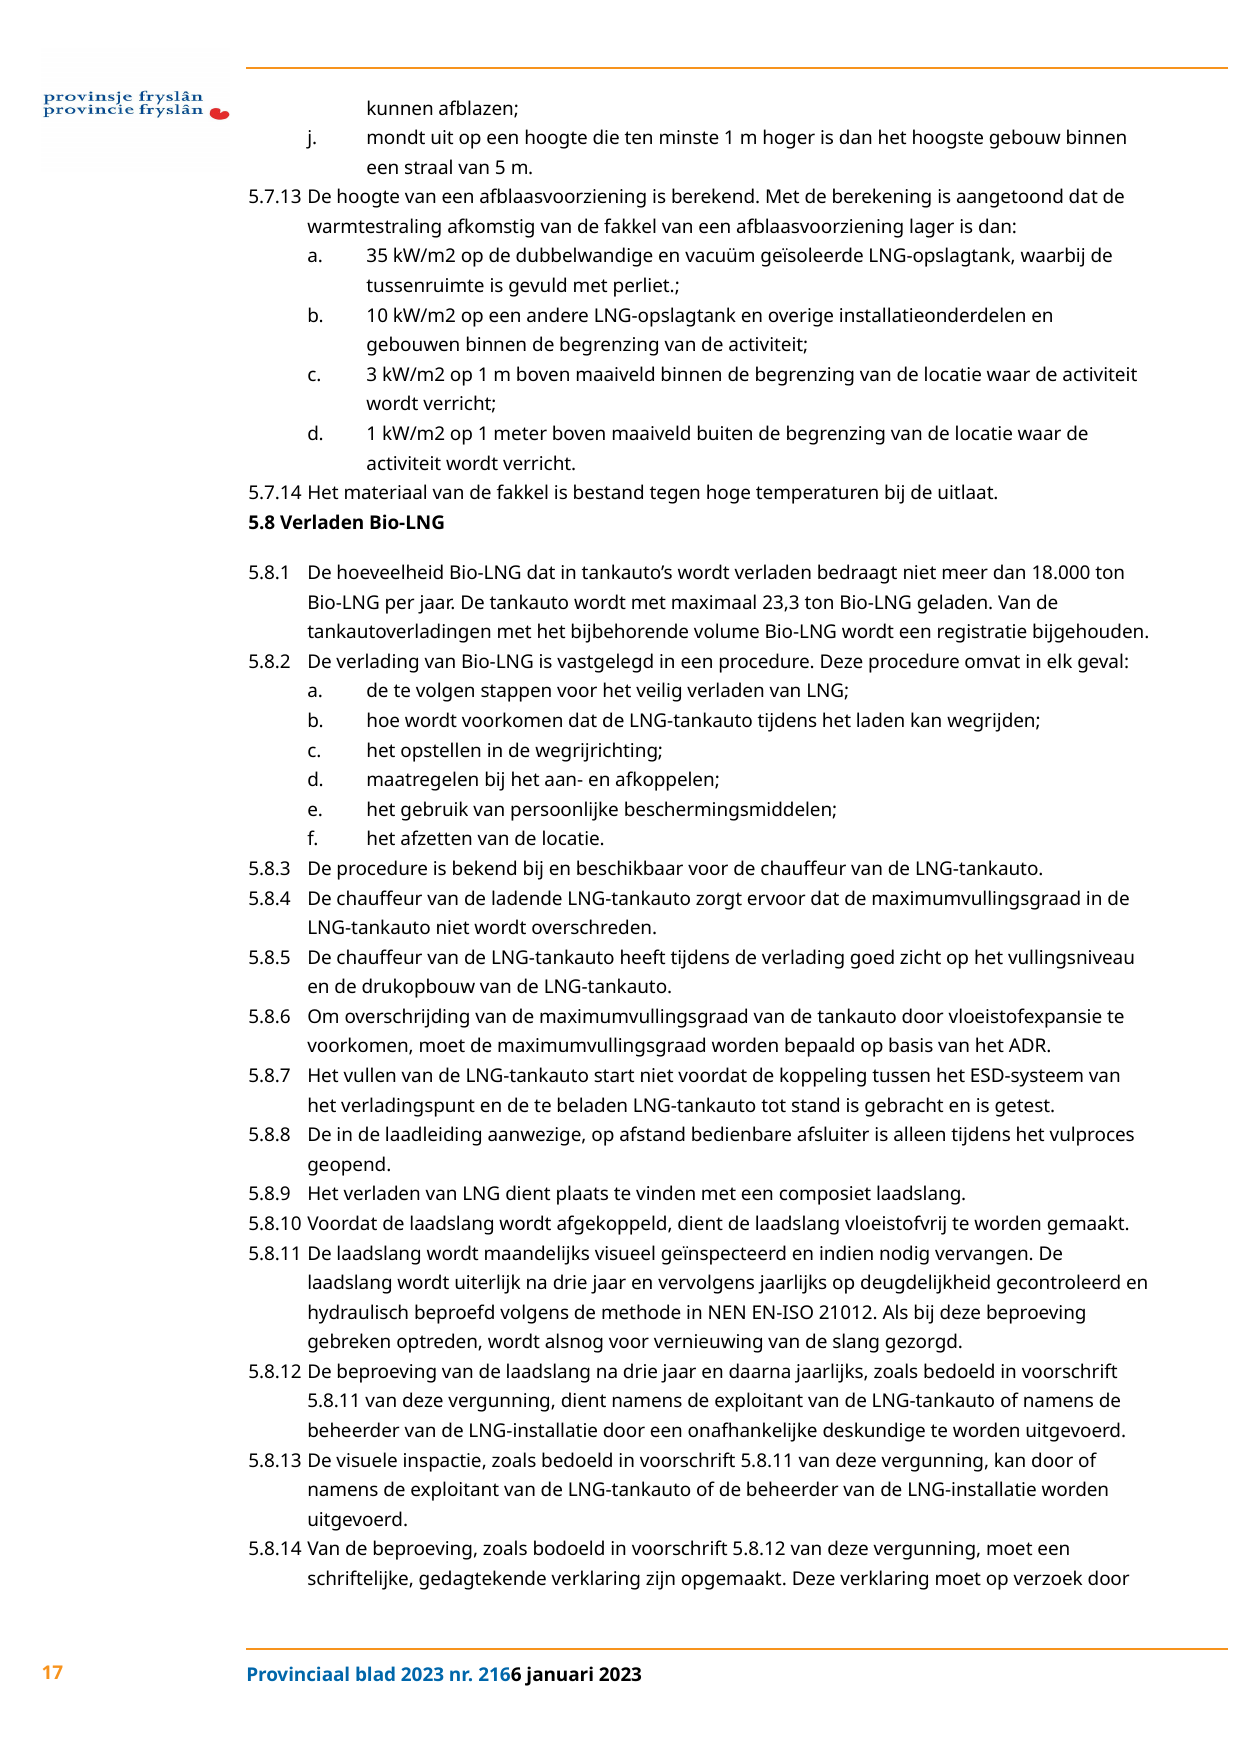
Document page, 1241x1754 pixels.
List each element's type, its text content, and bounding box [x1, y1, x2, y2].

list het afzetten van de locatie. [307, 826, 1152, 851]
list De laadslang wordt maandelijks visueel geïnspecteerd en indien nodig vervangen. De laadslang wordt uiterlijk na drie jaar en vervolgens jaarlijks op deugdelijkheid gecontroleerd en hydraulisch beproefd volgens de methode in NEN EN-ISO 21012. Als bij deze beproeving gebreken optreden, wordt alsnog voor vernieuwing van de slang gezorgd. [248, 1240, 1152, 1354]
list Voordat de laadslang wordt afgekoppeld, dient de laadslang vloeistofvrij te worden gemaakt. [248, 1210, 1152, 1236]
list De chauffeur van de ladende LNG-tankauto zorgt ervoor dat de maximumvullingsgraad in de LNG-tankauto niet wordt overschreden. [248, 885, 1152, 940]
list Het verladen van LNG dient plaats te vinden met een composiet laadslang. [248, 1181, 1152, 1206]
picture [41, 47, 231, 172]
text 5.8 Verladen Bio-LNG [248, 509, 1152, 535]
list De verlading van Bio-LNG is vastgelegd in een procedure. Deze procedure omvat in elk geval: [248, 648, 1152, 674]
list 3 kW/m2 op 1 m boven maaiveld binnen de begrenzing van de locatie waar de activiteit wordt verricht; [307, 361, 1152, 416]
list De in de laadleiding aanwezige, op afstand bedienbare afsluiter is alleen tijdens het vulproces geopend. [248, 1121, 1152, 1177]
list maatregelen bij het aan- en afkoppelen; [307, 766, 1152, 792]
list De beproeving van de laadslang na drie jaar en daarna jaarlijks, zoals bedoeld in voorschrift 5.8.11 van deze vergunning, dient namens de exploitant van de LNG-tankauto of namens de beheerder van de LNG-installatie door een onafhankelijke deskundige te worden uitgevoerd. [248, 1358, 1152, 1443]
list De procedure is bekend bij en beschikbaar voor de chauffeur van de LNG-tankauto. [248, 855, 1152, 881]
list De hoeveelheid Bio-LNG dat in tankauto’s wordt verladen bedraagt niet meer dan 18.000 ton Bio-LNG per jaar. De tankauto wordt met maximaal 23,3 ton Bio-LNG geladen. Van de tankautoverladingen met het bijbehorende volume Bio-LNG wordt een registratie bijgehouden. [248, 559, 1152, 644]
list kunnen afblazen; [307, 95, 1152, 121]
list het opstellen in de wegrijrichting; [307, 737, 1152, 763]
list hoe wordt voorkomen dat de LNG-tankauto tijdens het laden kan wegrijden; [307, 707, 1152, 733]
list Om overschrijding van de maximumvullingsgraad van de tankauto door vloeistofexpansie te voorkomen, moet de maximumvullingsgraad worden bepaald op basis van het ADR. [248, 1003, 1152, 1058]
list 1 kW/m2 op 1 meter boven maaiveld buiten de begrenzing van de locatie waar de activiteit wordt verricht. [307, 420, 1152, 476]
list De hoogte van een afblaasvoorziening is berekend. Met de berekening is aangetoond dat de warmtestraling afkomstig van de fakkel van een afblaasvoorziening lager is dan: [248, 183, 1152, 239]
list 35 kW/m2 op de dubbelwandige en vacuüm geïsoleerde LNG-opslagtank, waarbij de tussenruimte is gevuld met perliet.; [307, 243, 1152, 298]
list Het vullen van de LNG-tankauto start niet voordat de koppeling tussen het ESD-systeem van het verladingspunt en de te beladen LNG-tankauto tot stand is gebracht en is getest. [248, 1062, 1152, 1118]
list Van de beproeving, zoals bodoeld in voorschrift 5.8.12 van deze vergunning, moet een schriftelijke, gedagtekende verklaring zijn opgemaakt. Deze verklaring moet op verzoek door [248, 1536, 1152, 1591]
list de te volgen stappen voor het veilig verladen van LNG; [307, 678, 1152, 703]
list het gebruik van persoonlijke beschermingsmiddelen; [307, 796, 1152, 822]
list mondt uit op een hoogte die ten minste 1 m hoger is dan het hoogste gebouw binnen een straal van 5 m. [307, 124, 1152, 180]
list De chauffeur van de LNG-tankauto heeft tijdens de verlading goed zicht op het vullingsniveau en de drukopbouw van de LNG-tankauto. [248, 944, 1152, 999]
list Het materiaal van de fakkel is bestand tegen hoge temperaturen bij de uitlaat. [248, 479, 1152, 505]
list 10 kW/m2 op een andere LNG-opslagtank en overige installatieonderdelen en gebouwen binnen de begrenzing van de activiteit; [307, 302, 1152, 357]
list De visuele inspactie, zoals bedoeld in voorschrift 5.8.11 van deze vergunning, kan door of namens de exploitant van de LNG-tankauto of de beheerder van de LNG-installatie worden uitgevoerd. [248, 1447, 1152, 1532]
